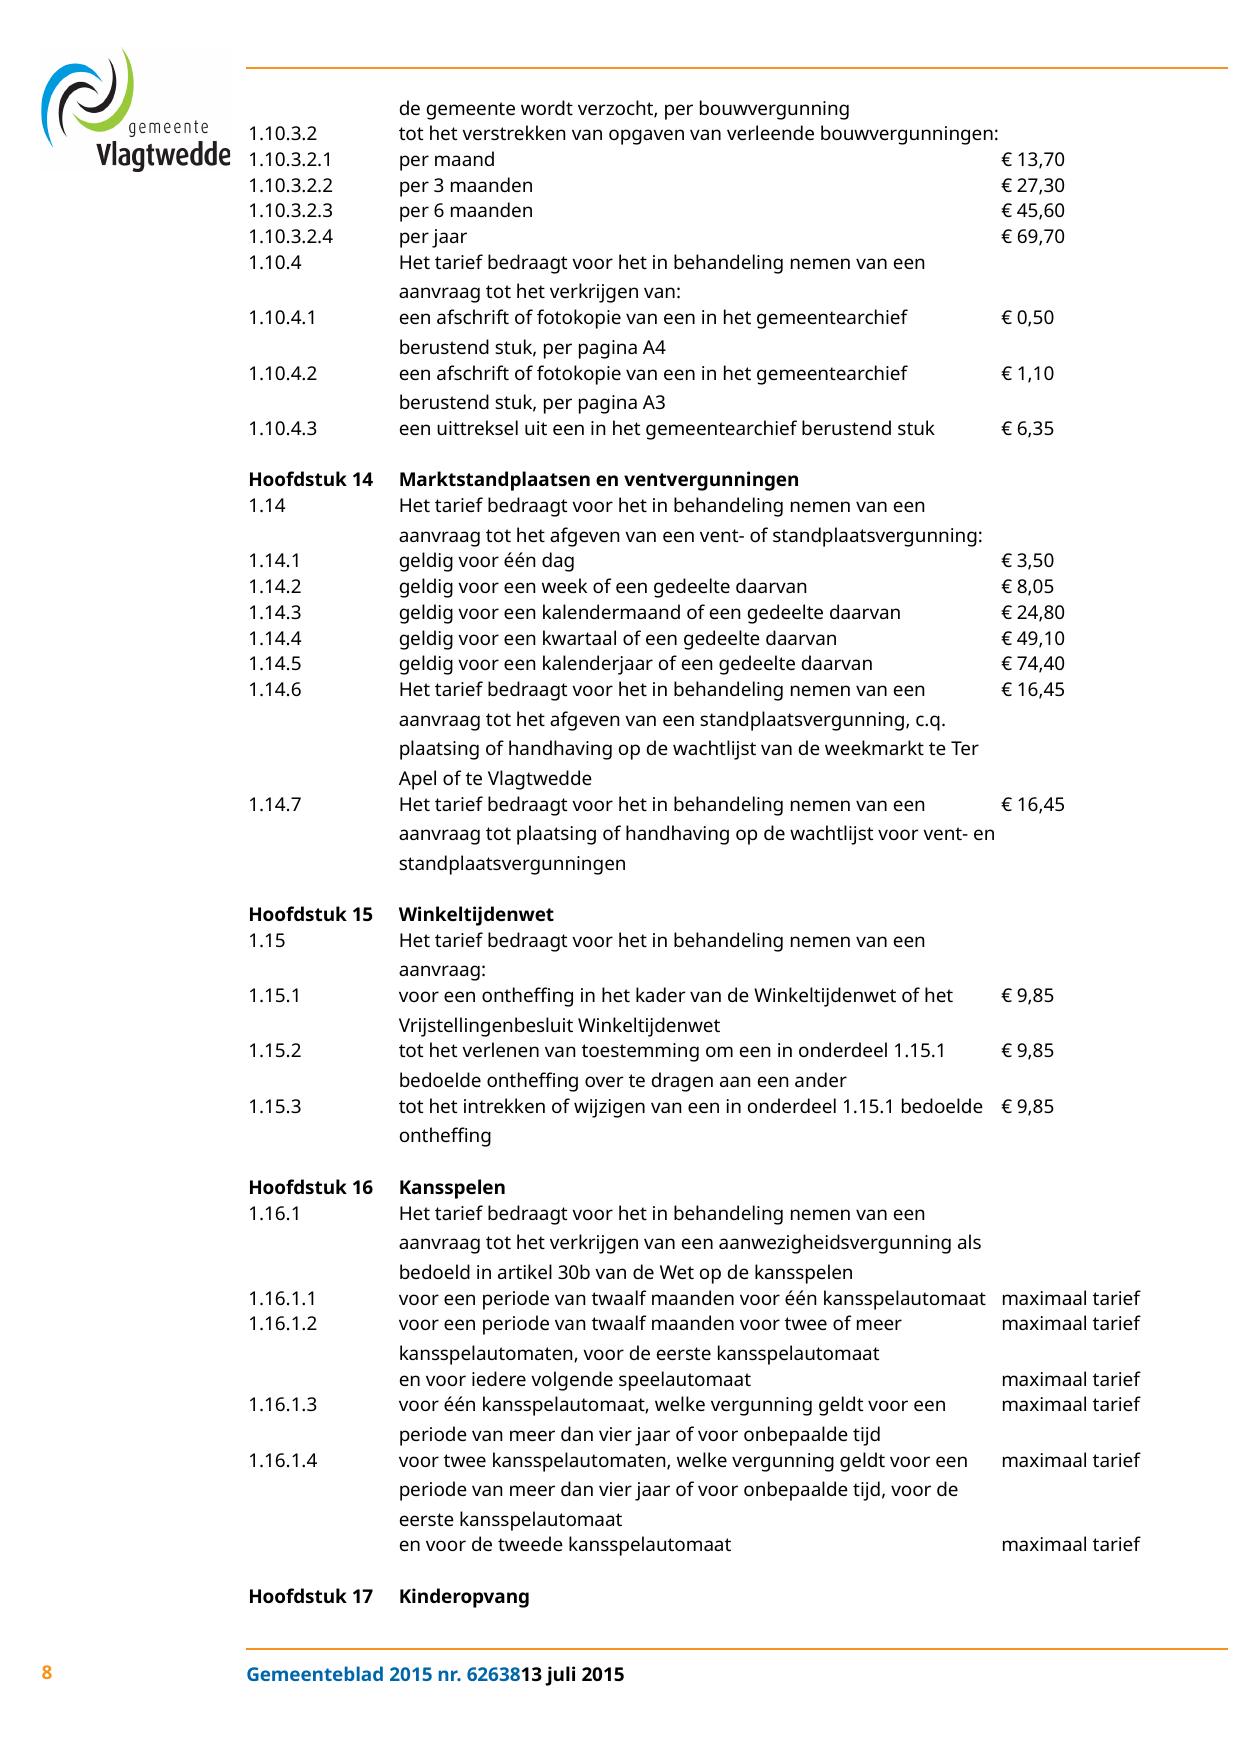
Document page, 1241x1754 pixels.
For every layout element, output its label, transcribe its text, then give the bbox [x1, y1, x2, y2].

table_cell [1001, 1174, 1152, 1200]
table_cell [1001, 1558, 1152, 1583]
table_cell € 0,50 [1001, 305, 1152, 360]
table_cell 1.15.2 [248, 1038, 398, 1093]
table_cell [399, 1558, 1001, 1583]
picture [41, 47, 231, 172]
table_cell 1.16.1.4 [248, 1447, 398, 1532]
table_cell geldig voor een kalendermaand of een gedeelte daarvan [399, 599, 1001, 625]
table_cell [1001, 1148, 1152, 1174]
table_cell € 3,50 [1001, 548, 1152, 573]
table_cell [1001, 95, 1152, 121]
table_cell tot het verstrekken van opgaven van verleende bouwvergunningen: [399, 121, 1001, 146]
table_cell Kinderopvang [399, 1583, 1001, 1609]
table_cell 1.14.1 [248, 548, 398, 573]
table_cell 1.14.2 [248, 573, 398, 599]
table_cell maximaal tarief [1001, 1366, 1152, 1391]
table_cell geldig voor één dag [399, 548, 1001, 573]
table_cell [1001, 467, 1152, 492]
table_cell [399, 1148, 1001, 1174]
table_cell Kansspelen [399, 1174, 1001, 1200]
table_cell Hoofdstuk 16 [248, 1174, 398, 1200]
table_cell € 69,70 [1001, 224, 1152, 249]
table_cell [399, 876, 1001, 901]
table_cell en voor de tweede kansspelautomaat [399, 1532, 1001, 1557]
table_cell voor een ontheffing in het kader van de Winkeltijdenwet of het Vrijstellingenbesluit Winkeltijdenwet [399, 983, 1001, 1038]
table_cell € 1,10 [1001, 360, 1152, 415]
table_cell de gemeente wordt verzocht, per bouwvergunning [399, 95, 1001, 121]
table_cell voor een periode van twaalf maanden voor twee of meer kansspelautomaten, voor de eerste kansspelautomaat [399, 1310, 1001, 1366]
table_cell [1001, 927, 1152, 982]
table_cell € 49,10 [1001, 625, 1152, 651]
table_cell € 45,60 [1001, 198, 1152, 223]
table_cell Het tarief bedraagt voor het in behandeling nemen van een aanvraag tot het verkrijgen van een aanwezigheidsvergunning als bedoeld in artikel 30b van de Wet op de kansspelen [399, 1200, 1001, 1285]
table_cell 1.14.7 [248, 791, 398, 876]
table_cell 1.16.1.1 [248, 1285, 398, 1310]
table_cell € 9,85 [1001, 1038, 1152, 1093]
table_cell per 3 maanden [399, 172, 1001, 198]
table_cell 1.16.1.3 [248, 1391, 398, 1447]
table_cell [248, 1558, 398, 1583]
table_cell Winkeltijdenwet [399, 901, 1001, 927]
table_cell 1.14.5 [248, 651, 398, 676]
table_cell € 9,85 [1001, 983, 1152, 1038]
table_cell [248, 95, 398, 121]
table_cell per maand [399, 146, 1001, 172]
table_cell voor een periode van twaalf maanden voor één kansspelautomaat [399, 1285, 1001, 1310]
table_cell 1.10.3.2.4 [248, 224, 398, 249]
table_cell tot het verlenen van toestemming om een in onderdeel 1.15.1 bedoelde ontheffing over te dragen aan een ander [399, 1038, 1001, 1093]
table_cell [248, 1532, 398, 1557]
table_cell per 6 maanden [399, 198, 1001, 223]
table_cell [1001, 1200, 1152, 1285]
table_cell 1.15.3 [248, 1093, 398, 1148]
table_cell Het tarief bedraagt voor het in behandeling nemen van een aanvraag tot het afgeven van een vent- of standplaatsvergunning: [399, 492, 1001, 548]
table_cell 1.14.6 [248, 676, 398, 791]
table_cell € 8,05 [1001, 573, 1152, 599]
table_cell € 6,35 [1001, 415, 1152, 441]
table_cell geldig voor een kwartaal of een gedeelte daarvan [399, 625, 1001, 651]
table_cell voor twee kansspelautomaten, welke vergunning geldt voor een periode van meer dan vier jaar of voor onbepaalde tijd, voor de eerste kansspelautomaat [399, 1447, 1001, 1532]
table_cell 1.10.3.2.1 [248, 146, 398, 172]
table_cell 1.10.4.2 [248, 360, 398, 415]
table_cell 1.16.1 [248, 1200, 398, 1285]
table_cell een afschrift of fotokopie van een in het gemeentearchief berustend stuk, per pagina A3 [399, 360, 1001, 415]
table_cell € 16,45 [1001, 676, 1152, 791]
table_cell 1.10.4.1 [248, 305, 398, 360]
table_cell per jaar [399, 224, 1001, 249]
table_cell 1.10.4 [248, 249, 398, 304]
table_cell [1001, 121, 1152, 146]
table_cell Het tarief bedraagt voor het in behandeling nemen van een aanvraag tot plaatsing of handhaving op de wachtlijst voor vent- en standplaatsvergunningen [399, 791, 1001, 876]
table_cell maximaal tarief [1001, 1532, 1152, 1557]
table_cell [248, 1366, 398, 1391]
table_cell geldig voor een week of een gedeelte daarvan [399, 573, 1001, 599]
table_cell [1001, 249, 1152, 304]
table_cell tot het intrekken of wijzigen van een in onderdeel 1.15.1 bedoelde ontheffing [399, 1093, 1001, 1148]
table_cell € 27,30 [1001, 172, 1152, 198]
table_cell € 74,40 [1001, 651, 1152, 676]
table_cell 1.14.4 [248, 625, 398, 651]
table_cell maximaal tarief [1001, 1285, 1152, 1310]
table_cell Het tarief bedraagt voor het in behandeling nemen van een aanvraag tot het afgeven van een standplaatsvergunning, c.q. plaatsing of handhaving op de wachtlijst van de weekmarkt te Ter Apel of te Vlagtwedde [399, 676, 1001, 791]
table_cell voor één kansspelautomaat, welke vergunning geldt voor een periode van meer dan vier jaar of voor onbepaalde tijd [399, 1391, 1001, 1447]
table_cell Marktstandplaatsen en ventvergunningen [399, 467, 1001, 492]
table_cell € 16,45 [1001, 791, 1152, 876]
table_cell Het tarief bedraagt voor het in behandeling nemen van een aanvraag tot het verkrijgen van: [399, 249, 1001, 304]
table_cell 1.15 [248, 927, 398, 982]
table_cell Hoofdstuk 14 [248, 467, 398, 492]
table_cell 1.16.1.2 [248, 1310, 398, 1366]
table_cell € 24,80 [1001, 599, 1152, 625]
table_cell 1.10.3.2 [248, 121, 398, 146]
table_cell 1.10.3.2.2 [248, 172, 398, 198]
table_cell 1.15.1 [248, 983, 398, 1038]
table_cell 1.14 [248, 492, 398, 548]
table_cell [1001, 901, 1152, 927]
table_cell € 13,70 [1001, 146, 1152, 172]
table_cell [399, 441, 1001, 467]
table_cell maximaal tarief [1001, 1310, 1152, 1366]
table_cell en voor iedere volgende speelautomaat [399, 1366, 1001, 1391]
table_cell [248, 441, 398, 467]
table_cell [1001, 441, 1152, 467]
table_cell Hoofdstuk 15 [248, 901, 398, 927]
table_cell Hoofdstuk 17 [248, 1583, 398, 1609]
table_cell maximaal tarief [1001, 1391, 1152, 1447]
table_cell maximaal tarief [1001, 1447, 1152, 1532]
table_cell 1.10.3.2.3 [248, 198, 398, 223]
table_cell 1.10.4.3 [248, 415, 398, 441]
table_cell € 9,85 [1001, 1093, 1152, 1148]
table_cell Het tarief bedraagt voor het in behandeling nemen van een aanvraag: [399, 927, 1001, 982]
table_cell een afschrift of fotokopie van een in het gemeentearchief berustend stuk, per pagina A4 [399, 305, 1001, 360]
table_cell [1001, 876, 1152, 901]
table_cell [1001, 1583, 1152, 1609]
table_cell een uittreksel uit een in het gemeentearchief berustend stuk [399, 415, 1001, 441]
table_cell [1001, 492, 1152, 548]
table_cell [248, 876, 398, 901]
table_cell geldig voor een kalenderjaar of een gedeelte daarvan [399, 651, 1001, 676]
table_cell 1.14.3 [248, 599, 398, 625]
table_cell [248, 1148, 398, 1174]
